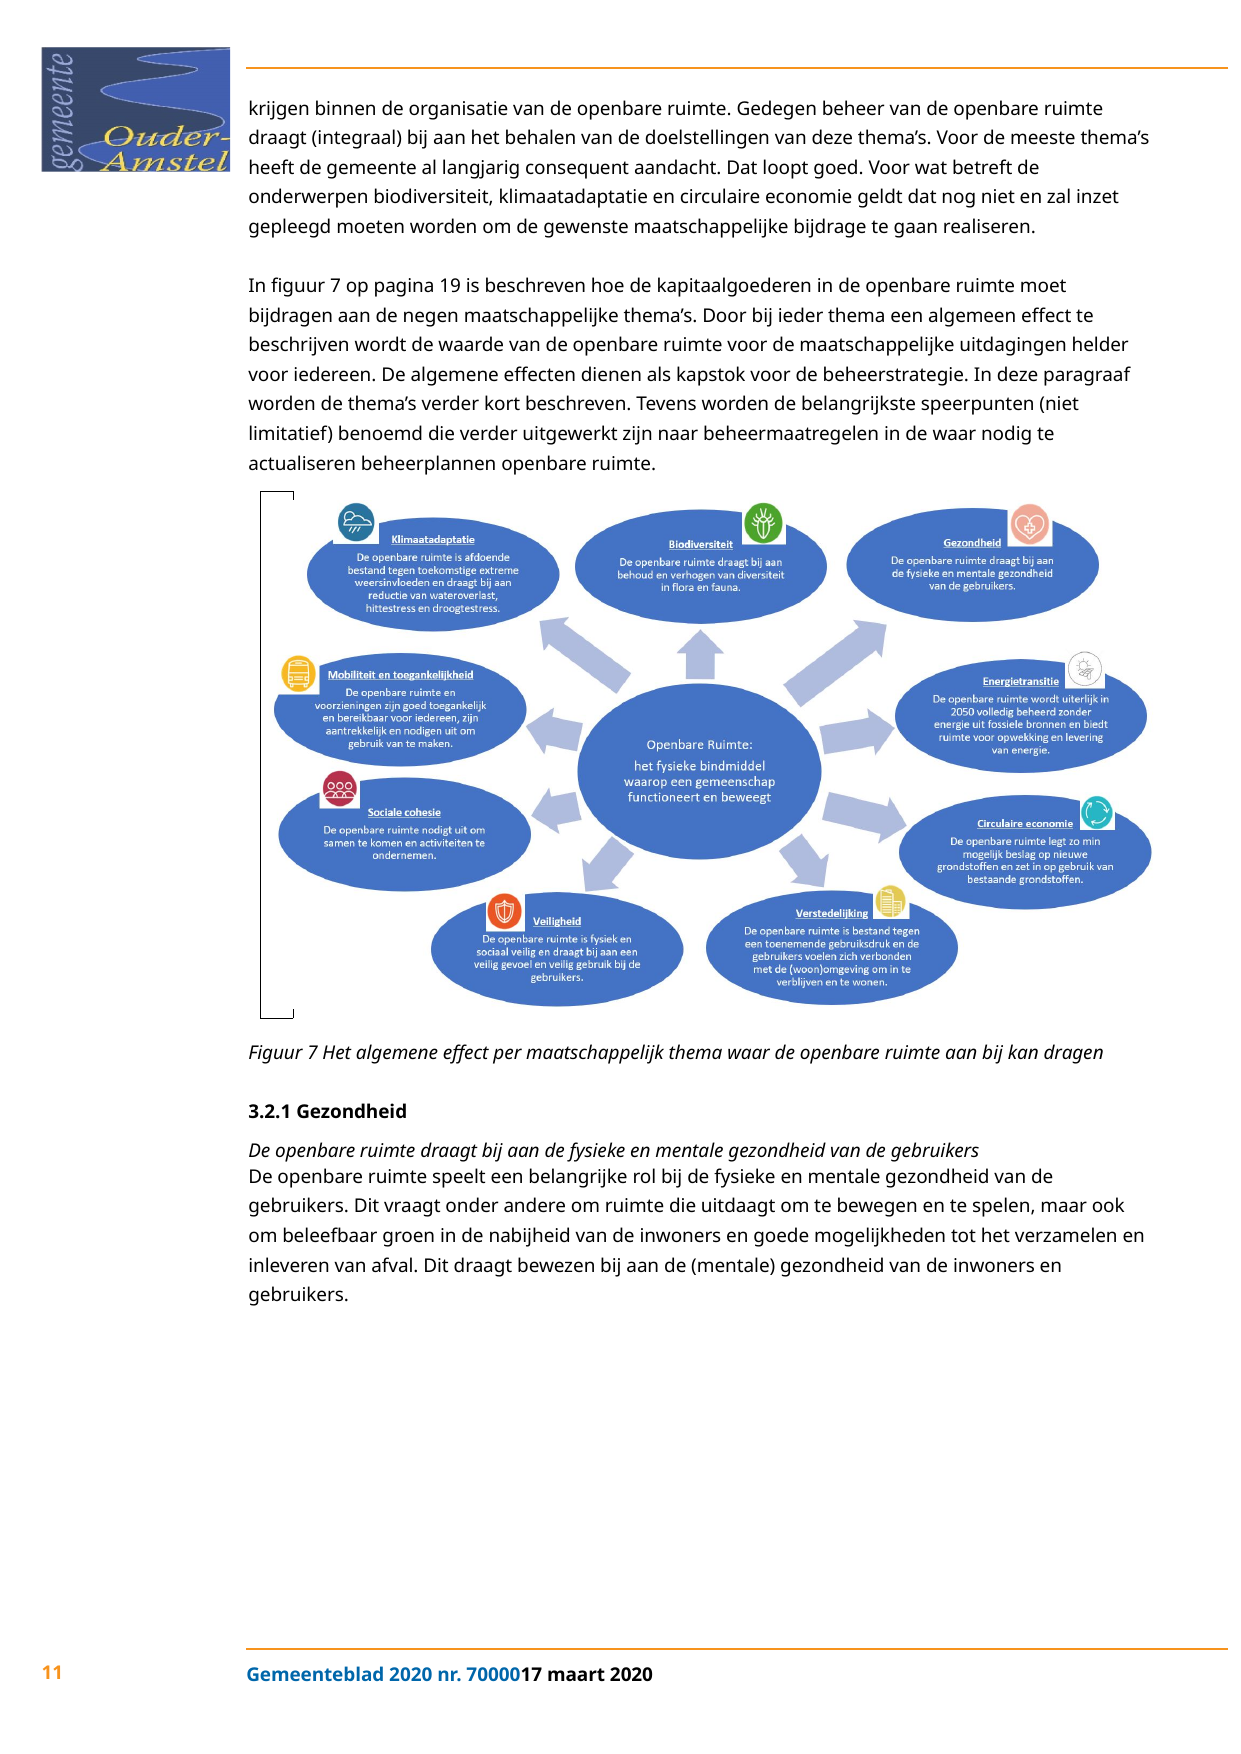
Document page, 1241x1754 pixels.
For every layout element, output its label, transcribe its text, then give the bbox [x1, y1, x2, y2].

text Figuur 7 Het algemene effect per maatschappelijk thema waar de openbare ruimte aan bij kan dragen [248, 1039, 1152, 1065]
text 3.2.1 Gezondheid [248, 1098, 1152, 1124]
text De openbare ruimte draagt bij aan de fysieke en mentale gezondheid van de gebruikers [248, 1137, 1152, 1163]
picture [268, 500, 1155, 1009]
text De openbare ruimte speelt een belangrijke rol bij de fysieke en mentale gezondheid van de gebruikers. Dit vraagt onder andere om ruimte die uitdaagt om te bewegen en te spelen, maar ook om beleefbaar groen in de nabijheid van de inwoners en goede mogelijkheden tot het verzamelen en inleveren van afval. Dit draagt bewezen bij aan de (mentale) gezondheid van de inwoners en gebruikers. [248, 1163, 1152, 1307]
text krijgen binnen de organisatie van de openbare ruimte. Gedegen beheer van de openbare ruimte draagt (integraal) bij aan het behalen van de doelstellingen van deze thema’s. Voor de meeste thema’s heeft de gemeente al langjarig consequent aandacht. Dat loopt goed. Voor wat betreft de onderwerpen biodiversiteit, klimaatadaptatie en circulaire economie geldt dat nog niet en zal inzet gepleegd moeten worden om de gewenste maatschappelijke bijdrage te gaan realiseren. [248, 95, 1152, 239]
text In figuur 7 op pagina 19 is beschreven hoe de kapitaalgoederen in de openbare ruimte moet bijdragen aan de negen maatschappelijke thema’s. Door bij ieder thema een algemeen effect te beschrijven wordt de waarde van de openbare ruimte voor de maatschappelijke uitdagingen helder voor iedereen. De algemene effecten dienen als kapstok voor de beheerstrategie. In deze paragraaf worden de thema’s verder kort beschreven. Tevens worden de belangrijkste speerpunten (niet limitatief) benoemd die verder uitgewerkt zijn naar beheermaatregelen in de waar nodig te actualiseren beheerplannen openbare ruimte. [248, 272, 1152, 476]
picture [41, 47, 231, 172]
